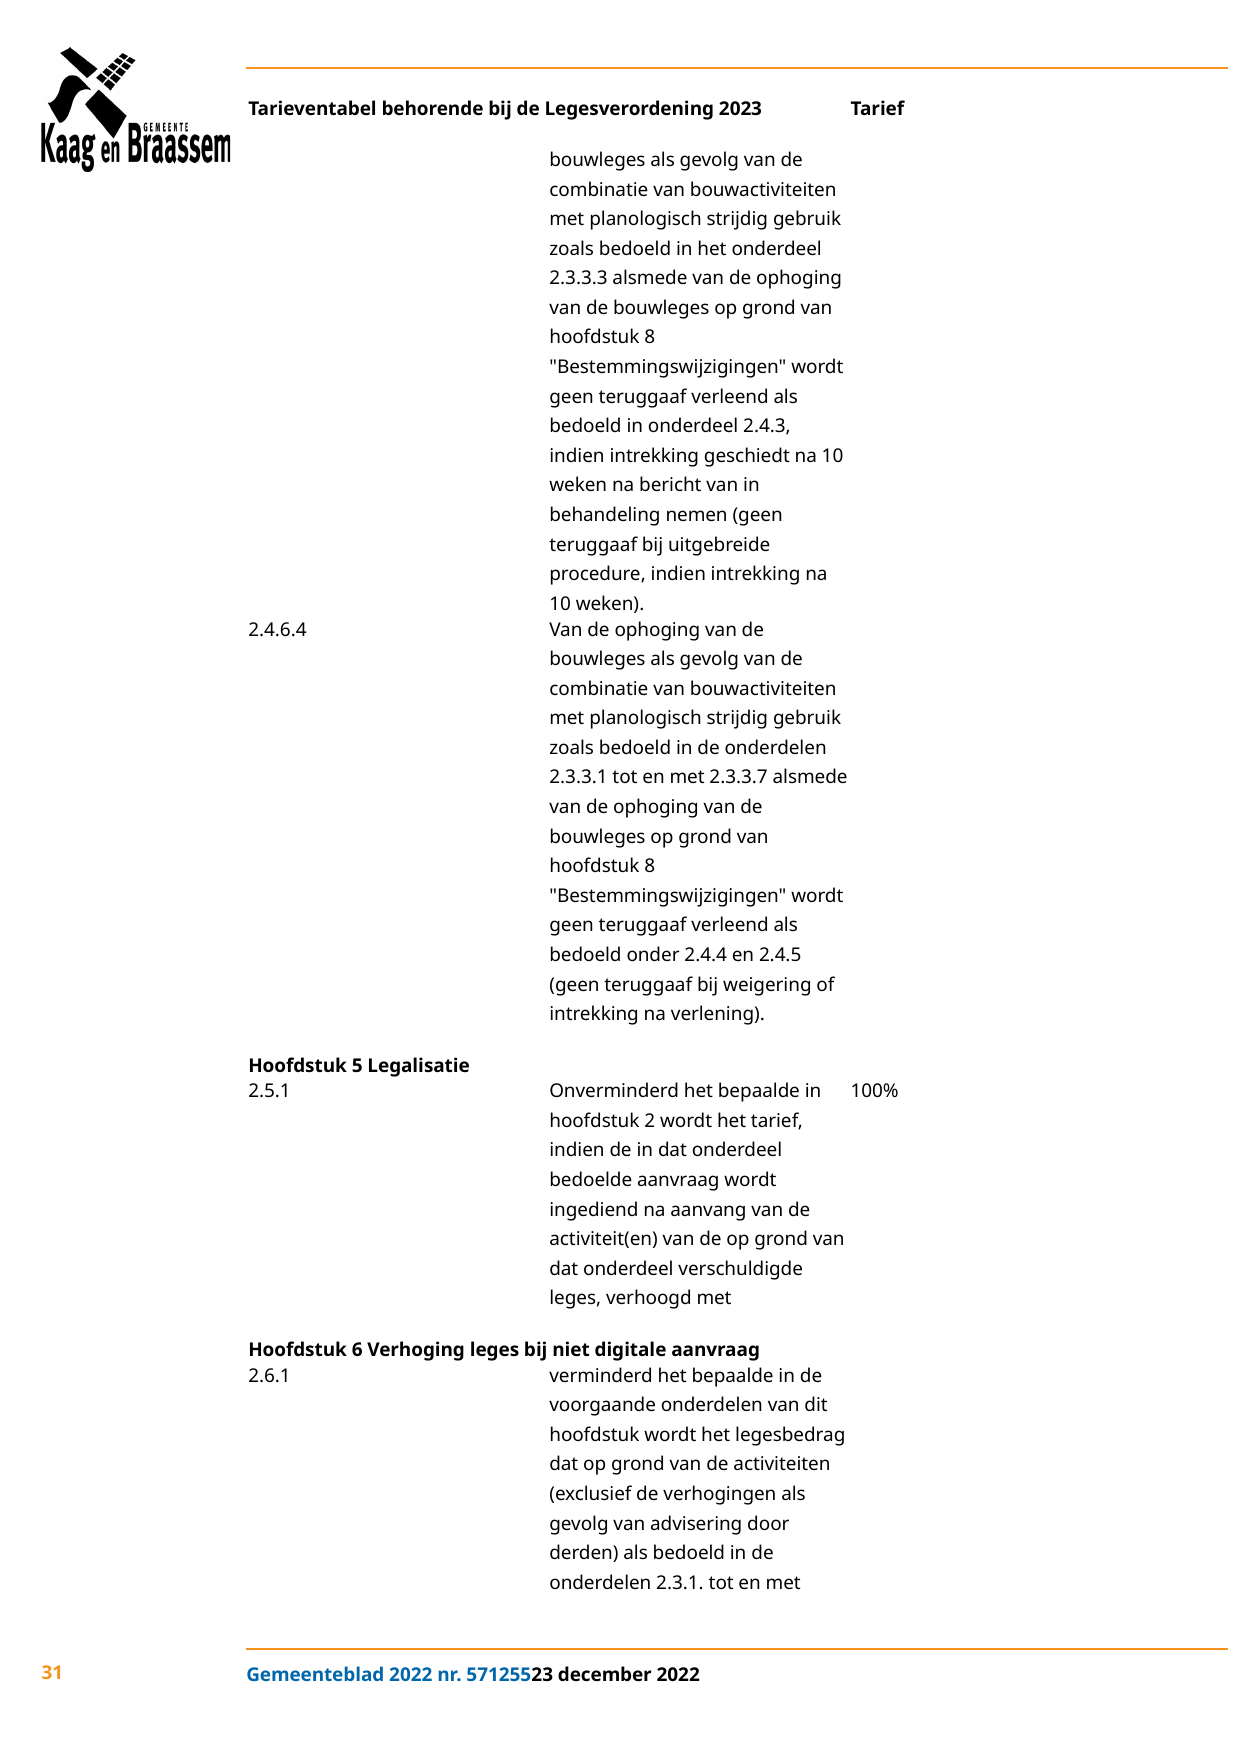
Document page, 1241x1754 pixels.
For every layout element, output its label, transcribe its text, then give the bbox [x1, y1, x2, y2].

table_cell [850, 616, 1152, 1026]
table_cell 2.6.1 [248, 1362, 549, 1594]
table_cell [850, 1310, 1152, 1336]
table_cell 100% [850, 1078, 1152, 1310]
table_cell [248, 1310, 549, 1336]
table_cell [850, 1362, 1152, 1594]
table_cell [850, 1026, 1152, 1052]
table_cell [248, 121, 549, 146]
table_header Tarieventabel behorende bij de Legesverordening 2023 [248, 95, 850, 121]
table_cell [549, 1310, 850, 1336]
table_cell [850, 1052, 1152, 1077]
table_cell [248, 1026, 549, 1052]
table_cell 2.4.6.4 [248, 616, 549, 1026]
table_cell Hoofdstuk 5 Legalisatie [248, 1052, 850, 1077]
table_cell [850, 1336, 1152, 1362]
table_cell [549, 121, 850, 146]
table_cell [248, 146, 549, 616]
table_header Tarief [850, 95, 1152, 121]
table_cell [549, 1026, 850, 1052]
table_cell [850, 121, 1152, 146]
table_cell verminderd het bepaalde in de voorgaande onderdelen van dit hoofdstuk wordt het legesbedrag dat op grond van de activiteiten (exclusief de verhogingen als gevolg van advisering door derden) als bedoeld in de onderdelen 2.3.1. tot en met [549, 1362, 850, 1594]
table_cell Hoofdstuk 6 Verhoging leges bij niet digitale aanvraag [248, 1336, 850, 1362]
table_cell Van de ophoging van de bouwleges als gevolg van de combinatie van bouwactiviteiten met planologisch strijdig gebruik zoals bedoeld in de onderdelen 2.3.3.1 tot en met 2.3.3.7 alsmede van de ophoging van de bouwleges op grond van hoofdstuk 8 "Bestemmingswijzigingen" wordt geen teruggaaf verleend als bedoeld onder 2.4.4 en 2.4.5 (geen teruggaaf bij weigering of intrekking na verlening). [549, 616, 850, 1026]
table_cell [850, 146, 1152, 616]
picture [41, 47, 231, 172]
table_cell Onverminderd het bepaalde in hoofdstuk 2 wordt het tarief, indien de in dat onderdeel bedoelde aanvraag wordt ingediend na aanvang van de activiteit(en) van de op grond van dat onderdeel verschuldigde leges, verhoogd met [549, 1078, 850, 1310]
table_cell 2.5.1 [248, 1078, 549, 1310]
table_cell bouwleges als gevolg van de combinatie van bouwactiviteiten met planologisch strijdig gebruik zoals bedoeld in het onderdeel 2.3.3.3 alsmede van de ophoging van de bouwleges op grond van hoofdstuk 8 "Bestemmingswijzigingen" wordt geen teruggaaf verleend als bedoeld in onderdeel 2.4.3, indien intrekking geschiedt na 10 weken na bericht van in behandeling nemen (geen teruggaaf bij uitgebreide procedure, indien intrekking na 10 weken). [549, 146, 850, 616]
